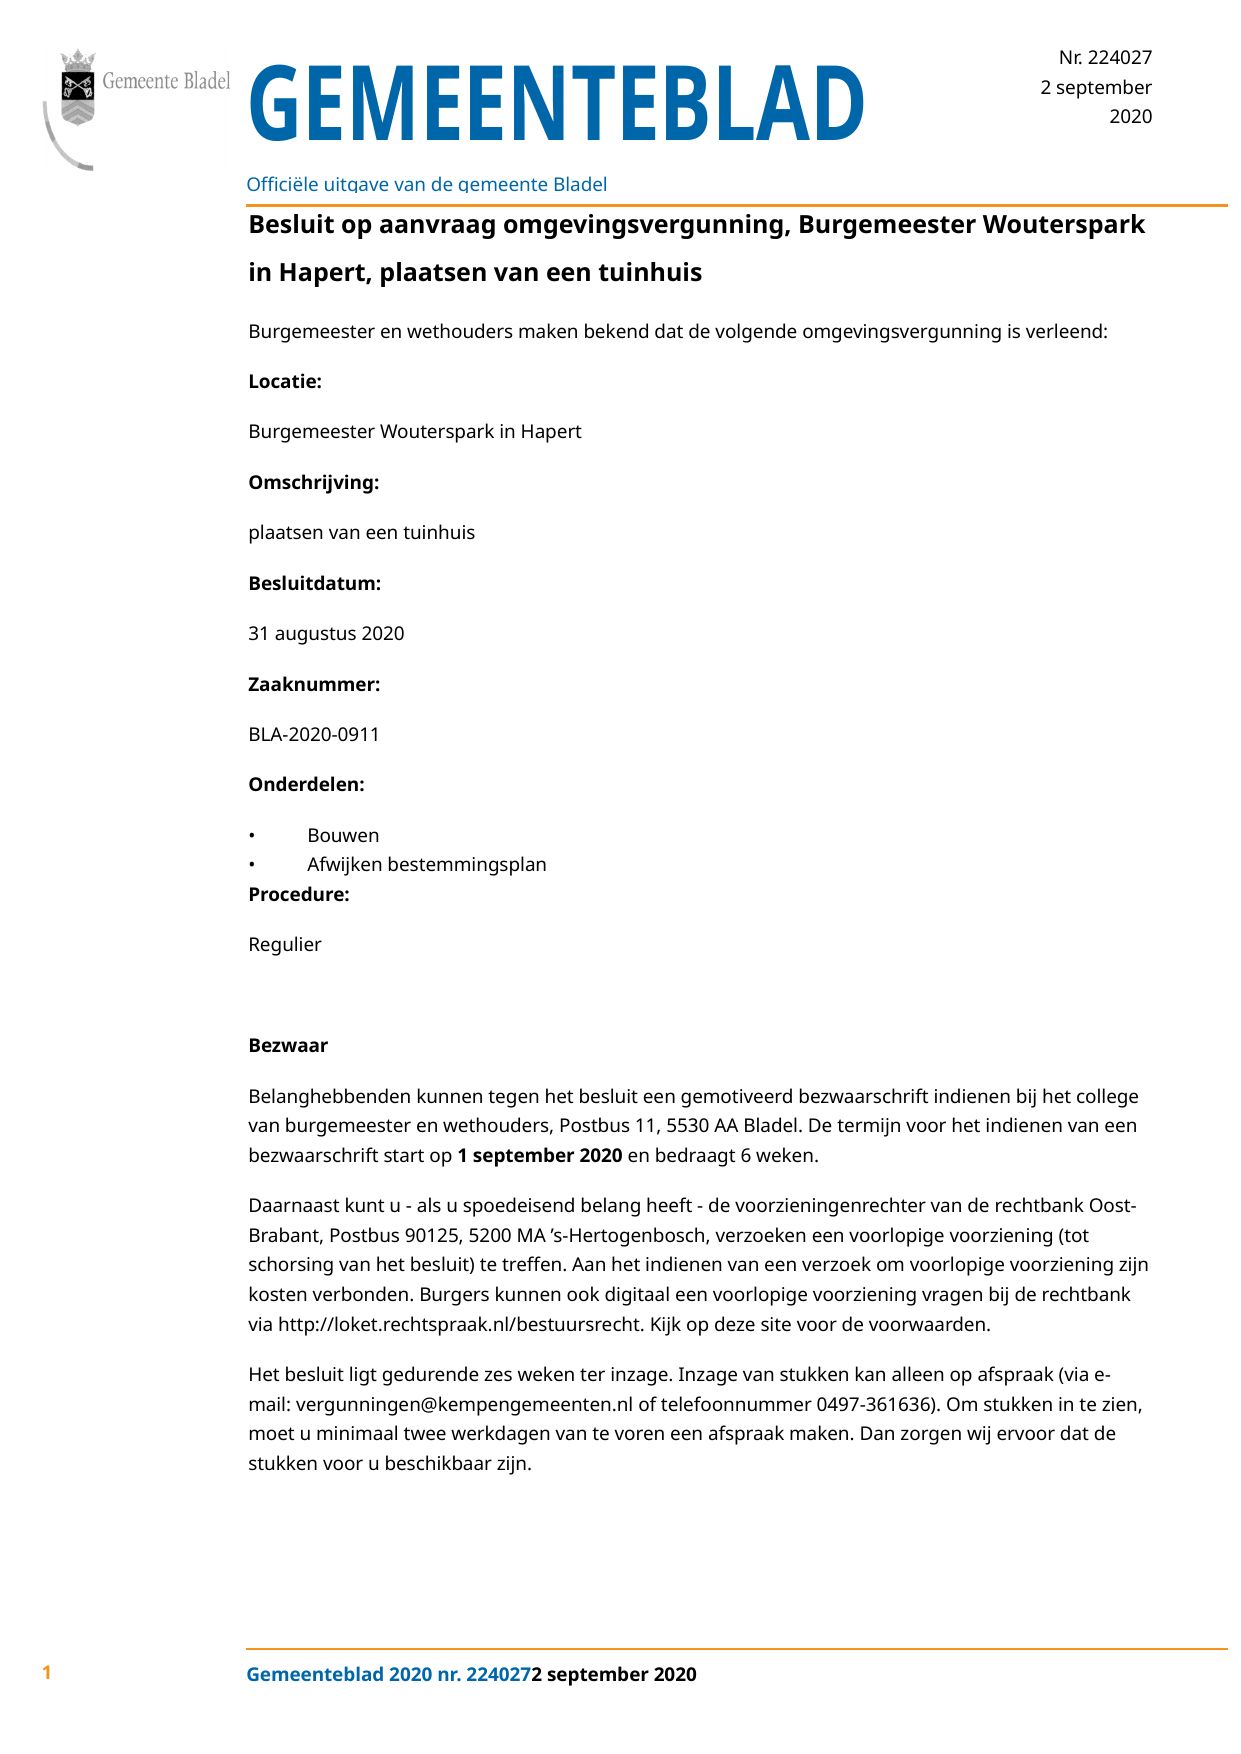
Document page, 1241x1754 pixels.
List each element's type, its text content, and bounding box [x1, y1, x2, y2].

text 31 augustus 2020 [248, 620, 1152, 646]
text Bezwaar [248, 1032, 1152, 1058]
text Zaaknummer: [248, 671, 1152, 697]
picture [41, 47, 231, 172]
text Locatie: [248, 368, 1152, 394]
list Bouwen [248, 822, 1152, 848]
text Het besluit ligt gedurende zes weken ter inzage. Inzage van stukken kan alleen op afspraak (via e-mail: vergunningen@kempengemeenten.nl of telefoonnummer 0497-361636). Om stukken in te zien, moet u minimaal twee werkdagen van te voren een afspraak maken. Dan zorgen wij ervoor dat de stukken voor u beschikbaar zijn. [248, 1361, 1152, 1476]
text Belanghebbenden kunnen tegen het besluit een gemotiveerd bezwaarschrift indienen bij het college van burgemeester en wethouders, Postbus 11, 5530 AA Bladel. De termijn voor het indienen van een bezwaarschrift start op 1 september 2020 en bedraagt 6 weken. [248, 1083, 1152, 1168]
text Burgemeester Wouterspark in Hapert [248, 419, 1152, 444]
text Daarnaast kunt u - als u spoedeisend belang heeft - de voorzieningenrechter van de rechtbank Oost-Brabant, Postbus 90125, 5200 MA ’s-Hertogenbosch, verzoeken een voorlopige voorziening (tot schorsing van het besluit) te treffen. Aan het indienen van een verzoek om voorlopige voorziening zijn kosten verbonden. Burgers kunnen ook digitaal een voorlopige voorziening vragen bij de rechtbank via http://loket.rechtspraak.nl/bestuursrecht. Kijk op deze site voor de voorwaarden. [248, 1192, 1152, 1337]
text Onderdelen: [248, 772, 1152, 797]
text Omschrijving: [248, 469, 1152, 495]
text Besluitdatum: [248, 570, 1152, 596]
text plaatsen van een tuinhuis [248, 519, 1152, 545]
text BLA-2020-0911 [248, 721, 1152, 747]
text Procedure: [248, 881, 1152, 907]
text Burgemeester en wethouders maken bekend dat de volgende omgevingsvergunning is verleend: [248, 318, 1152, 344]
text Besluit op aanvraag omgevingsvergunning, Burgemeester Wouterspark in Hapert, plaatsen van een tuinhuis [248, 207, 1152, 288]
text Regulier [248, 932, 1152, 957]
list Afwijken bestemmingsplan [248, 852, 1152, 877]
